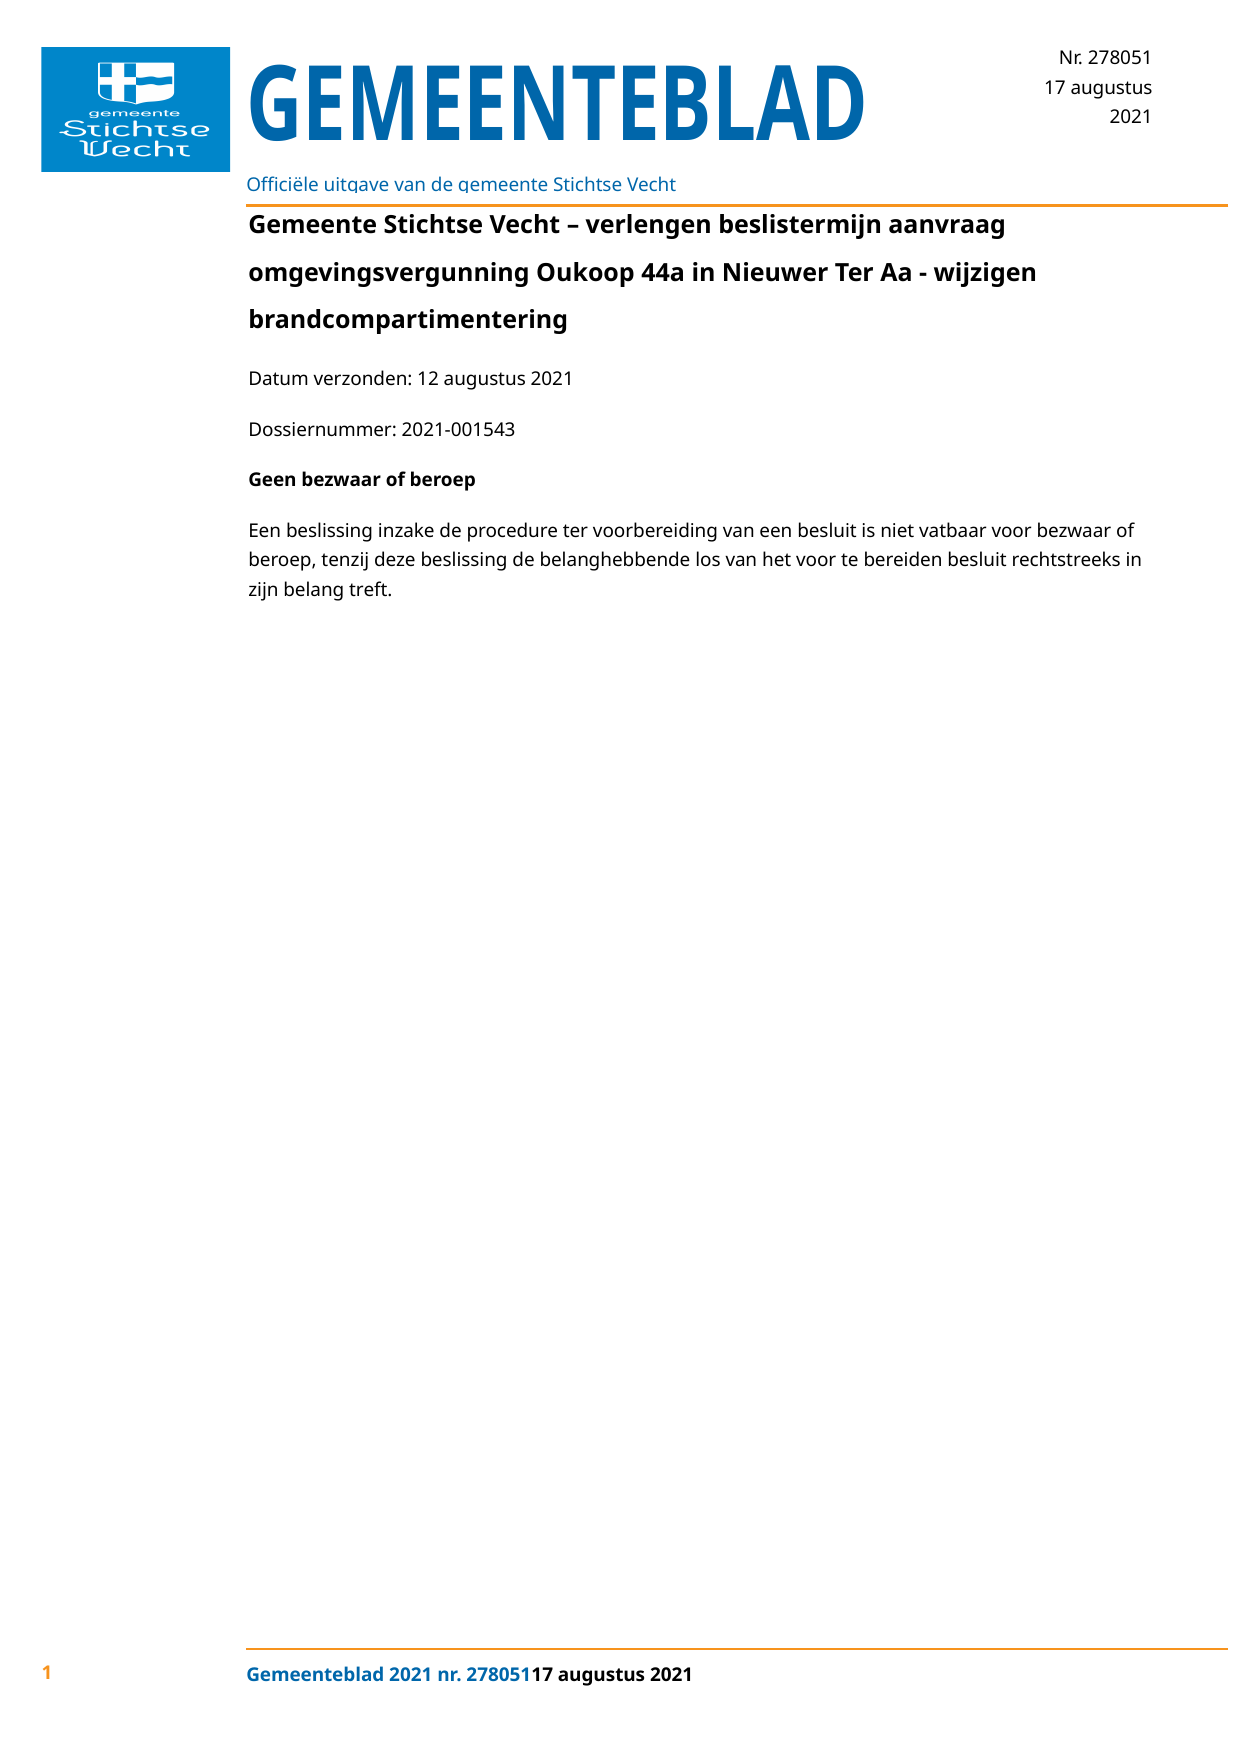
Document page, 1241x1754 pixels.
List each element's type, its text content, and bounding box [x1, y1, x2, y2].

picture [99, 63, 135, 101]
text Dossiernummer: 2021-001543 [248, 416, 1152, 442]
text Een beslissing inzake de procedure ter voorbereiding van een besluit is niet vatbaar voor bezwaar of beroep, tenzij deze beslissing de belanghebbende los van het voor te bereiden besluit rechtstreeks in zijn belang treft. [248, 517, 1152, 602]
text Geen bezwaar of beroep [248, 466, 1152, 492]
picture [137, 63, 174, 103]
text Datum verzonden: 12 augustus 2021 [248, 366, 1152, 391]
text Gemeente Stichtse Vecht – verlengen beslistermijn aanvraag omgevingsvergunning Oukoop 44a in Nieuwer Ter Aa - wijzigen brandcompartimentering [248, 207, 1152, 336]
